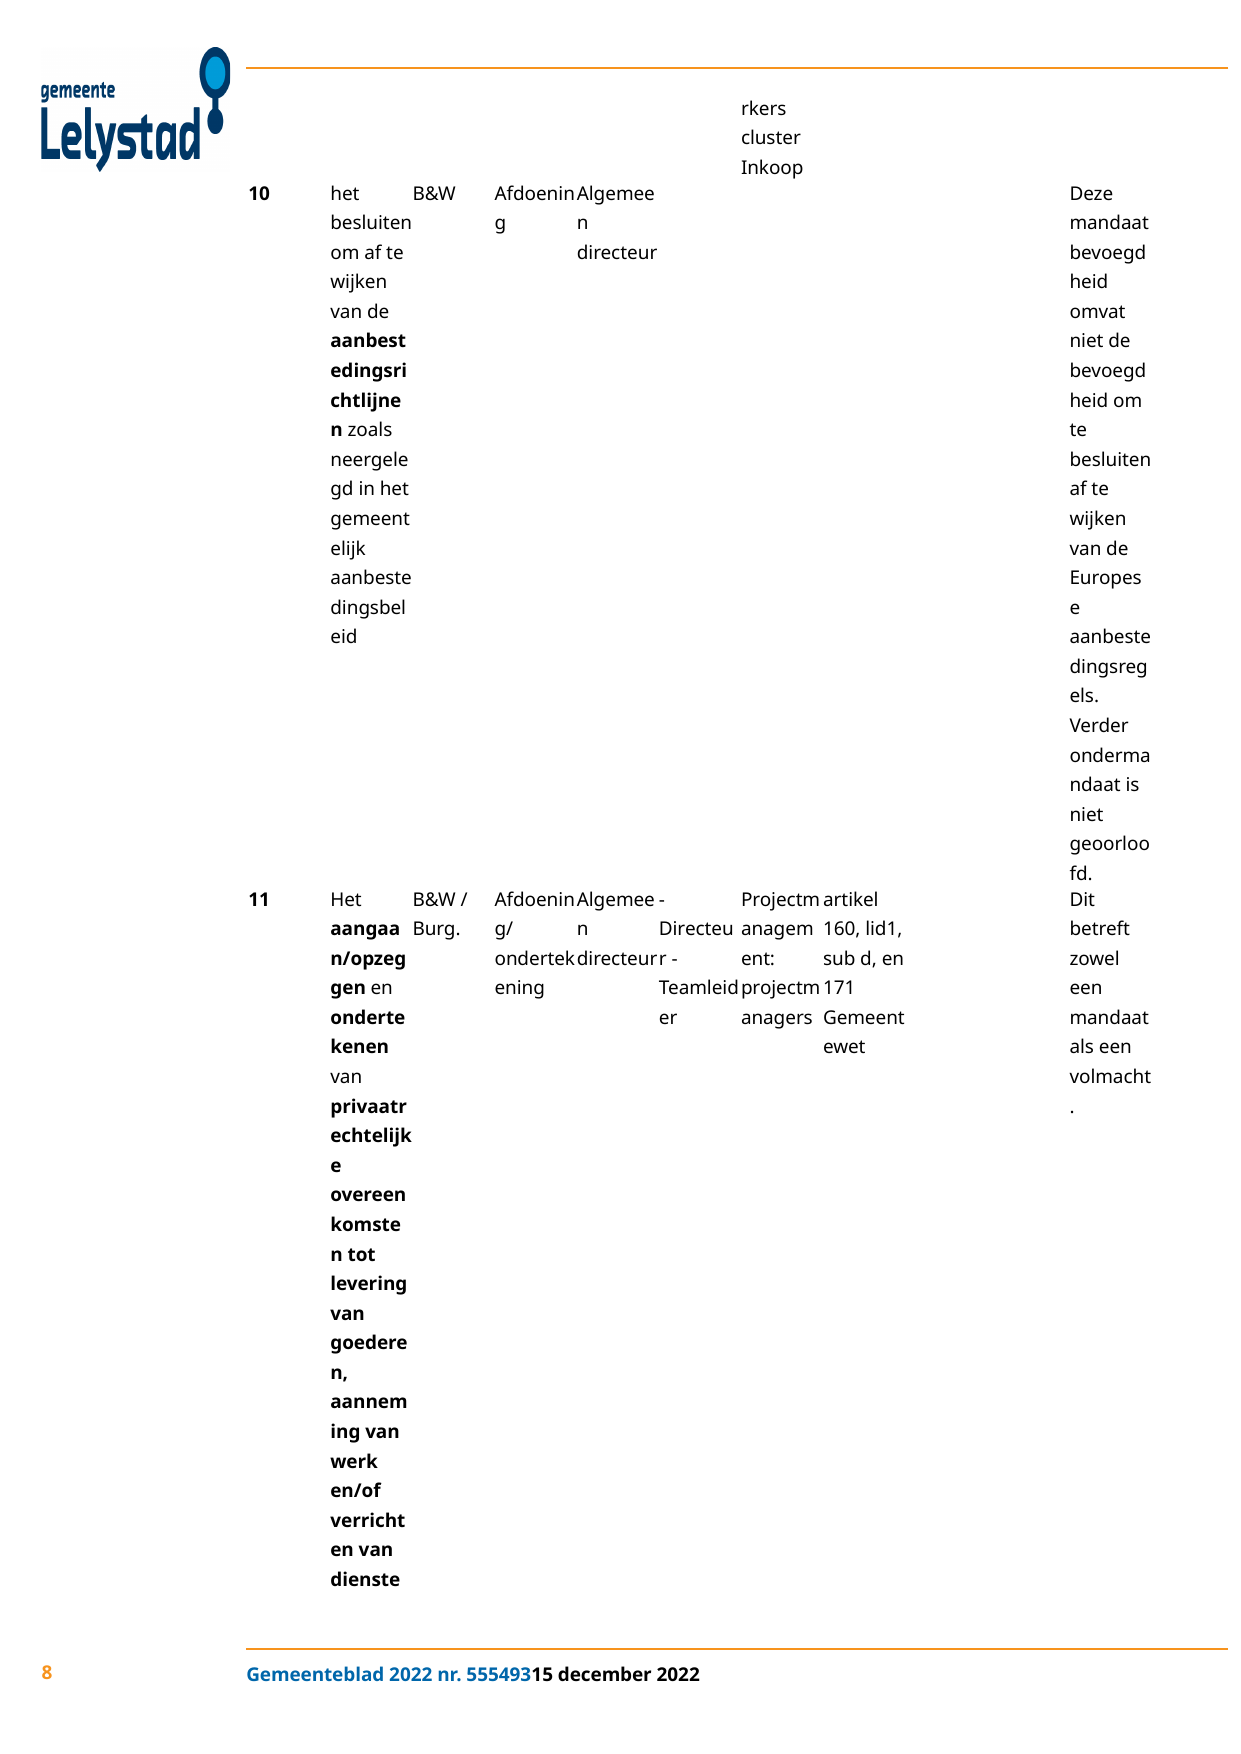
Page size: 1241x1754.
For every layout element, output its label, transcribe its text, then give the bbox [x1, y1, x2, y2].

table_cell B&W / Burg. [412, 886, 494, 1592]
picture [41, 47, 231, 172]
table_cell Algemeen directeur [577, 886, 659, 1592]
table_cell [494, 95, 577, 180]
table_cell Het aangaan/opzeggen en ondertekenen van privaatrechtelijke overeenkomsten tot levering van goederen, aanneming van werk en/of verrichten van dienste [330, 886, 412, 1592]
table_cell 11 [248, 886, 330, 1592]
table_cell [823, 180, 905, 886]
table_cell [330, 95, 412, 180]
table_cell Dit betreft zowel een mandaat als een volmacht. [1069, 886, 1152, 1592]
table_cell [659, 95, 741, 180]
table_cell [659, 180, 741, 886]
table_cell rkers cluster Inkoop [741, 95, 823, 180]
table_cell Afdoening [494, 180, 577, 886]
table_cell [987, 180, 1069, 886]
table_cell [248, 95, 330, 180]
table_cell [905, 180, 987, 886]
table_cell B&W [412, 180, 494, 886]
table_cell [412, 95, 494, 180]
table_cell Deze mandaatbevoegdheid omvat niet de bevoegdheid om te besluiten af te wijken van de Europese aanbestedingsregels. Verder ondermandaat is niet geoorloofd. [1069, 180, 1152, 886]
table_cell [1069, 95, 1152, 180]
table_cell [905, 95, 987, 180]
table_cell Afdoening/ondertekening [494, 886, 577, 1592]
table_cell [987, 886, 1069, 1592]
table_cell [905, 886, 987, 1592]
table_cell [577, 95, 659, 180]
table_cell 10 [248, 180, 330, 886]
table_cell Projectmanagement: projectmanagers [741, 886, 823, 1592]
table_cell - Directeur - Teamleider [659, 886, 741, 1592]
table_cell [823, 95, 905, 180]
table_cell artikel 160, lid1, sub d, en 171 Gemeentewet [823, 886, 905, 1592]
table_cell [987, 95, 1069, 180]
table_cell [741, 180, 823, 886]
table_cell Algemeen directeur [577, 180, 659, 886]
table_cell het besluiten om af te wijken van de aanbestedingsrichtlijnen zoals neergelegd in het gemeentelijk aanbestedingsbeleid [330, 180, 412, 886]
